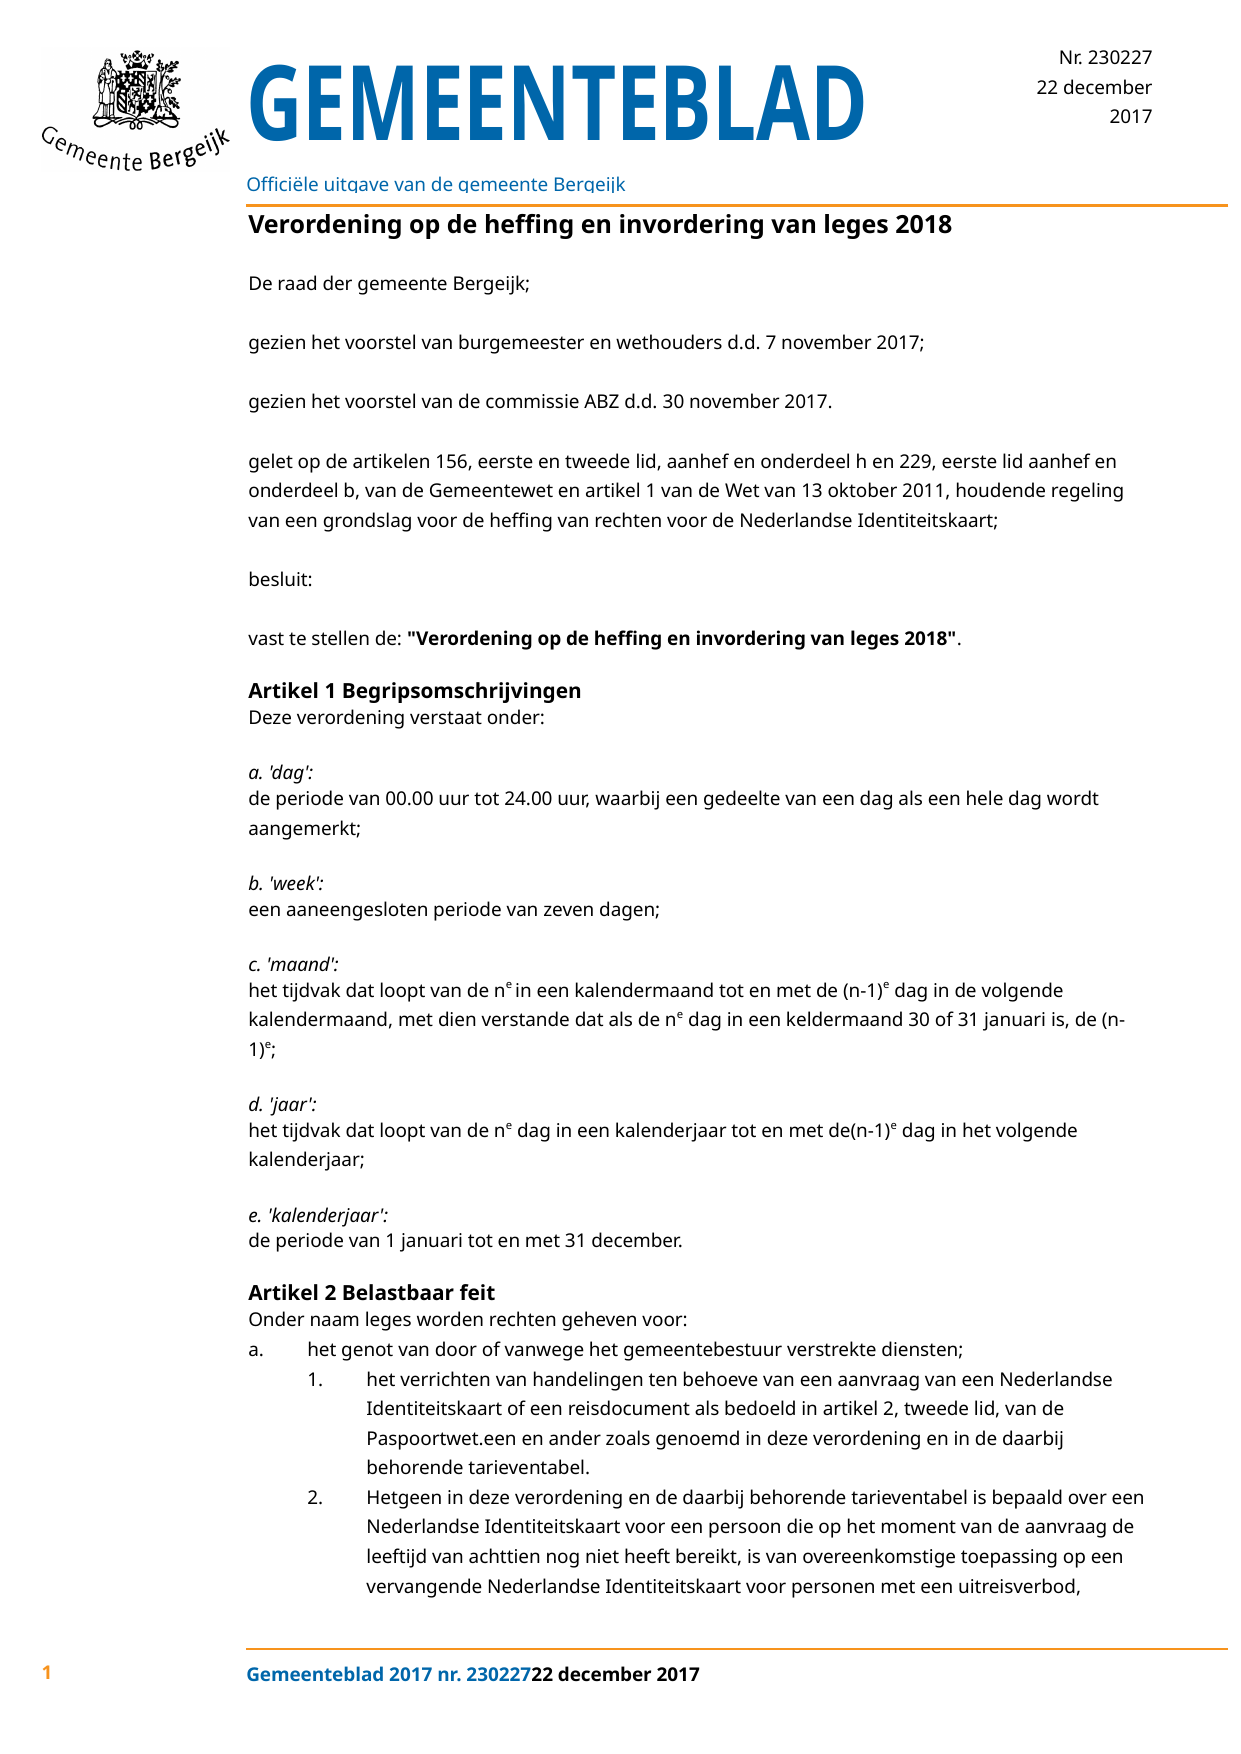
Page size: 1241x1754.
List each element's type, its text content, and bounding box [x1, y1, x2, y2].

text gezien het voorstel van burgemeester en wethouders d.d. 7 november 2017; [248, 329, 1152, 355]
text Verordening op de heffing en invordering van leges 2018 [248, 207, 1152, 241]
list het genot van door of vanwege het gemeentebestuur verstrekte diensten; [248, 1336, 1152, 1362]
text a. 'dag': [248, 759, 1152, 785]
text het tijdvak dat loopt van de ne in een kalendermaand tot en met de (n-1)e dag in de volgende kalendermaand, met dien verstande dat als de ne dag in een keldermaand 30 of 31 januari is, de (n-1)e; [248, 977, 1152, 1062]
text de periode van 1 januari tot en met 31 december. [248, 1228, 1152, 1253]
text De raad der gemeente Bergeijk; [248, 270, 1152, 296]
text een aaneengesloten periode van zeven dagen; [248, 896, 1152, 922]
text Artikel 2 Belastbaar feit [248, 1278, 1152, 1307]
text vast te stellen de: "Verordening op de heffing en invordering van leges 2018". [248, 625, 1152, 651]
text d. 'jaar': [248, 1091, 1152, 1117]
list het verrichten van handelingen ten behoeve van een aanvraag van een Nederlandse Identiteitskaart of een reisdocument als bedoeld in artikel 2, tweede lid, van de Paspoortwet.een en ander zoals genoemd in deze verordening en in de daarbij behorende tarieventabel. [307, 1366, 1152, 1480]
text c. 'maand': [248, 951, 1152, 977]
text e. 'kalenderjaar': [248, 1202, 1152, 1228]
text het tijdvak dat loopt van de ne dag in een kalenderjaar tot en met de(n-1)e dag in het volgende kalenderjaar; [248, 1117, 1152, 1172]
text Deze verordening verstaat onder: [248, 704, 1152, 730]
text Onder naam leges worden rechten geheven voor: [248, 1307, 1152, 1332]
text Artikel 1 Begripsomschrijvingen [248, 676, 1152, 704]
list Hetgeen in deze verordening en de daarbij behorende tarieventabel is bepaald over een Nederlandse Identiteitskaart voor een persoon die op het moment van de aanvraag de leeftijd van achttien nog niet heeft bereikt, is van overeenkomstige toepassing op een vervangende Nederlandse Identiteitskaart voor personen met een uitreisverbod, [307, 1484, 1152, 1598]
text gelet op de artikelen 156, eerste en tweede lid, aanhef en onderdeel h en 229, eerste lid aanhef en onderdeel b, van de Gemeentewet en artikel 1 van de Wet van 13 oktober 2011, houdende regeling van een grondslag voor de heffing van rechten voor de Nederlandse Identiteitskaart; [248, 448, 1152, 533]
text b. 'week': [248, 870, 1152, 896]
text gezien het voorstel van de commissie ABZ d.d. 30 november 2017. [248, 389, 1152, 414]
text besluit: [248, 566, 1152, 592]
picture [41, 47, 231, 172]
text de periode van 00.00 uur tot 24.00 uur, waarbij een gedeelte van een dag als een hele dag wordt aangemerkt; [248, 785, 1152, 841]
